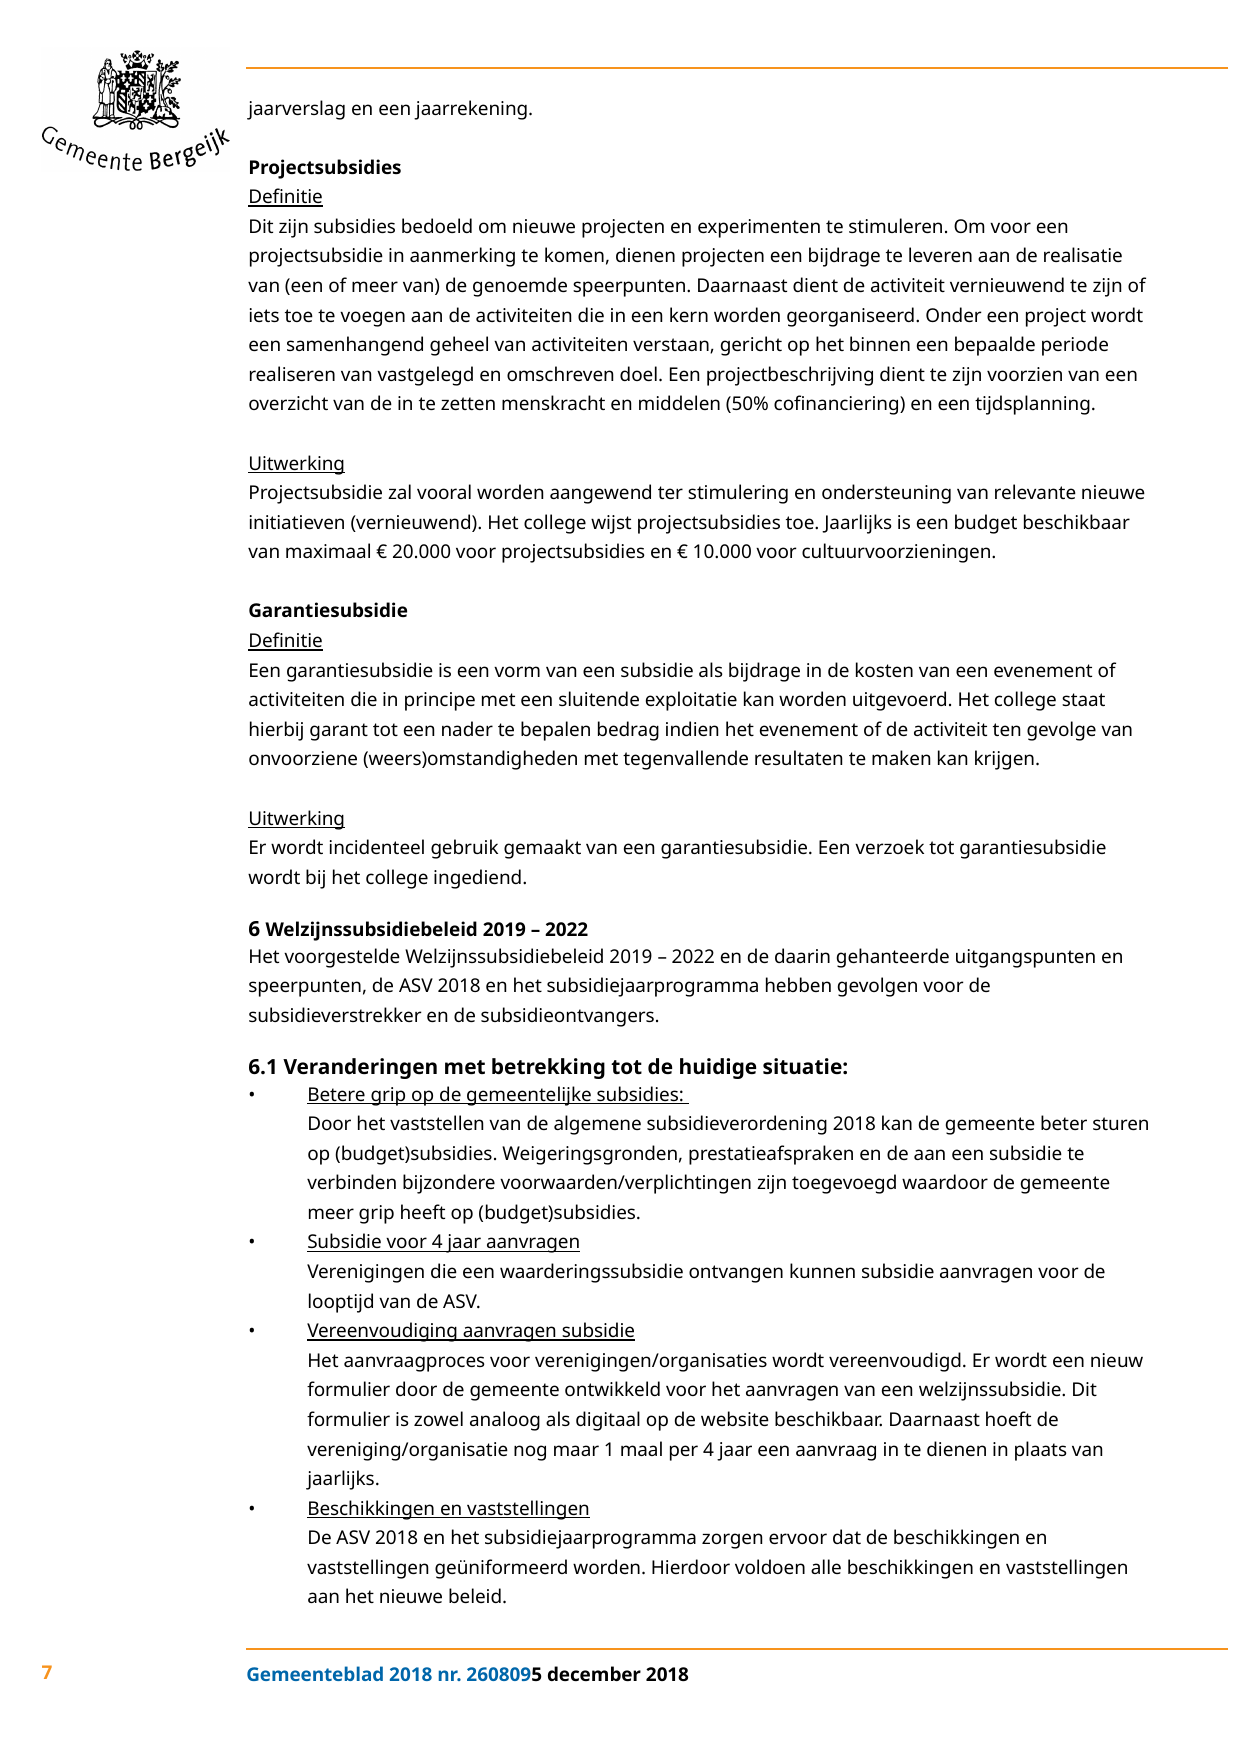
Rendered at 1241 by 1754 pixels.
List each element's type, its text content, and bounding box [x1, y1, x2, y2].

text Het voorgestelde Welzijnssubsidiebeleid 2019 – 2022 en de daarin gehanteerde uitgangspunten en speerpunten, de ASV 2018 en het subsidiejaarprogramma hebben gevolgen voor de subsidieverstrekker en de subsidieontvangers. [248, 943, 1152, 1028]
text Er wordt incidenteel gebruik gemaakt van een garantiesubsidie. Een verzoek tot garantiesubsidie wordt bij het college ingediend. [248, 834, 1152, 890]
list Subsidie voor 4 jaar aanvragen [248, 1229, 1152, 1254]
list Beschikkingen en vaststellingen [248, 1495, 1152, 1521]
text Dit zijn subsidies bedoeld om nieuwe projecten en experimenten te stimuleren. Om voor een projectsubsidie in aanmerking te komen, dienen projecten een bijdrage te leveren aan de realisatie van (een of meer van) de genoemde speerpunten. Daarnaast dient de activiteit vernieuwend te zijn of iets toe te voegen aan de activiteiten die in een kern worden georganiseerd. Onder een project wordt een samenhangend geheel van activiteiten verstaan, gericht op het binnen een bepaalde periode realiseren van vastgelegd en omschreven doel. Een projectbeschrijving dient te zijn voorzien van een overzicht van de in te zetten menskracht en middelen (50% cofinanciering) en een tijdsplanning. [248, 213, 1152, 416]
text Definitie [248, 627, 1152, 653]
list Betere grip op de gemeentelijke subsidies: [248, 1081, 1152, 1107]
text Uitwerking [248, 805, 1152, 831]
list De ASV 2018 en het subsidiejaarprogramma zorgen ervoor dat de beschikkingen en vaststellingen geüniformeerd worden. Hierdoor voldoen alle beschikkingen en vaststellingen aan het nieuwe beleid. [248, 1524, 1152, 1609]
text Garantiesubsidie [248, 598, 1152, 623]
list Verenigingen die een waarderingssubsidie ontvangen kunnen subsidie aanvragen voor de looptijd van de ASV. [248, 1258, 1152, 1314]
text 6 Welzijnssubsidiebeleid 2019 – 2022 [248, 914, 1152, 943]
text Projectsubsidies [248, 154, 1152, 180]
text 6.1 Veranderingen met betrekking tot de huidige situatie: [248, 1052, 1152, 1081]
list Het aanvraagproces voor verenigingen/organisaties wordt vereenvoudigd. Er wordt een nieuw formulier door de gemeente ontwikkeld voor het aanvragen van een welzijnssubsidie. Dit formulier is zowel analoog als digitaal op de website beschikbaar. Daarnaast hoeft de vereniging/organisatie nog maar 1 maal per 4 jaar een aanvraag in te dienen in plaats van jaarlijks. [248, 1347, 1152, 1491]
text Een garantiesubsidie is een vorm van een subsidie als bijdrage in de kosten van een evenement of activiteiten die in principe met een sluitende exploitatie kan worden uitgevoerd. Het college staat hierbij garant tot een nader te bepalen bedrag indien het evenement of de activiteit ten gevolge van onvoorziene (weers)omstandigheden met tegenvallende resultaten te maken kan krijgen. [248, 657, 1152, 771]
text jaarverslag en een jaarrekening. [248, 95, 1152, 121]
text Definitie [248, 183, 1152, 209]
text Projectsubsidie zal vooral worden aangewend ter stimulering en ondersteuning van relevante nieuwe initiatieven (vernieuwend). Het college wijst projectsubsidies toe. Jaarlijks is een budget beschikbaar van maximaal € 20.000 voor projectsubsidies en € 10.000 voor cultuurvoorzieningen. [248, 479, 1152, 564]
text Uitwerking [248, 450, 1152, 476]
picture [41, 47, 231, 172]
list Vereenvoudiging aanvragen subsidie [248, 1317, 1152, 1343]
list Door het vaststellen van de algemene subsidieverordening 2018 kan de gemeente beter sturen op (budget)subsidies. Weigeringsgronden, prestatieafspraken en de aan een subsidie te verbinden bijzondere voorwaarden/verplichtingen zijn toegevoegd waardoor de gemeente meer grip heeft op (budget)subsidies. [248, 1110, 1152, 1225]
